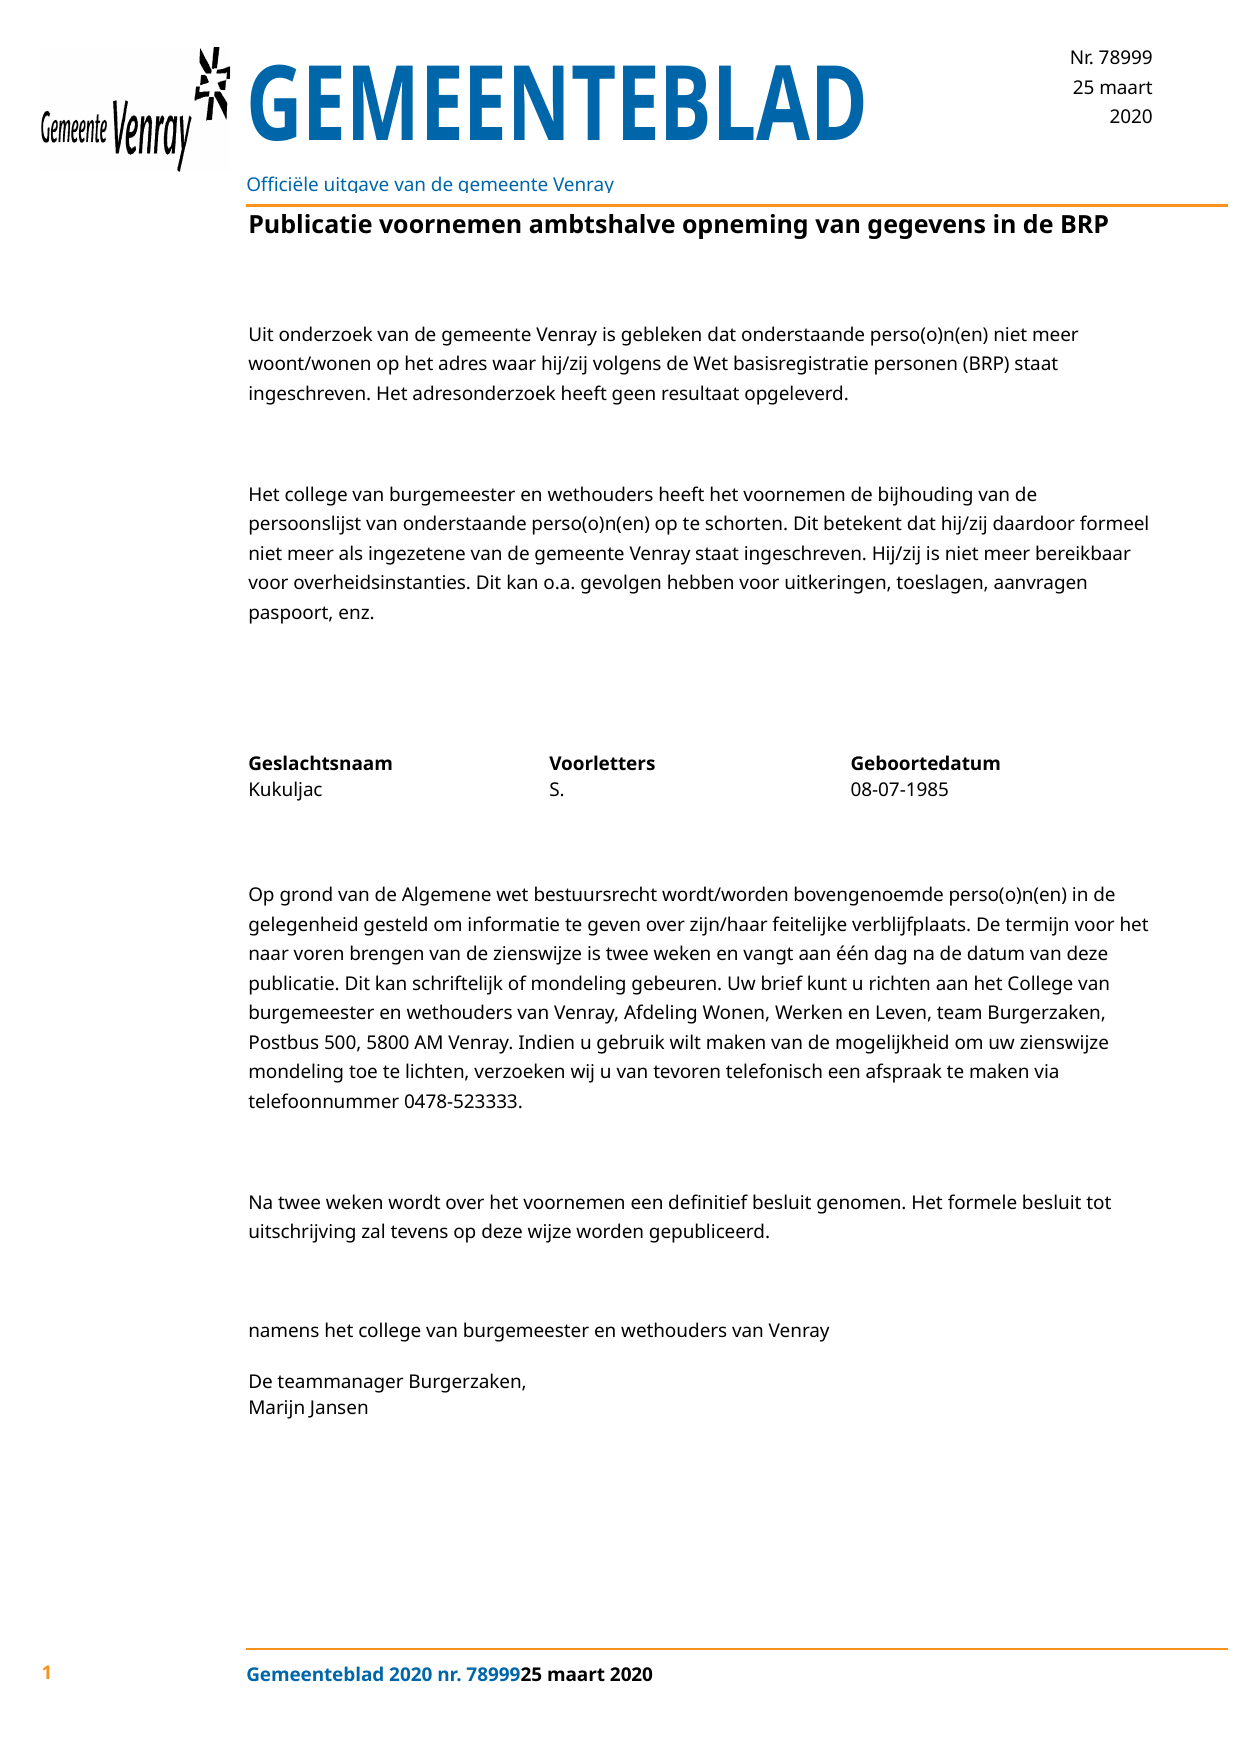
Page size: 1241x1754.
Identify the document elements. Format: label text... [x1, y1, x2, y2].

table_cell 08-07-1985 [850, 776, 1152, 802]
text Publicatie voornemen ambtshalve opneming van gegevens in de BRP [248, 207, 1152, 241]
table_header Geboortedatum [850, 750, 1152, 776]
text De teammanager Burgerzaken, [248, 1368, 1152, 1394]
table_header Geslachtsnaam [248, 750, 549, 776]
text Het college van burgemeester en wethouders heeft het voornemen de bijhouding van de persoonslijst van onderstaande perso(o)n(en) op te schorten. Dit betekent dat hij/zij daardoor formeel niet meer als ingezetene van de gemeente Venray staat ingeschreven. Hij/zij is niet meer bereikbaar voor overheidsinstanties. Dit kan o.a. gevolgen hebben voor uitkeringen, toeslagen, aanvragen paspoort, enz. [248, 481, 1152, 625]
picture [41, 47, 231, 172]
text namens het college van burgemeester en wethouders van Venray [248, 1317, 1152, 1343]
table_cell Kukuljac [248, 776, 549, 802]
text Op grond van de Algemene wet bestuursrecht wordt/worden bovengenoemde perso(o)n(en) in de gelegenheid gesteld om informatie te geven over zijn/haar feitelijke verblijfplaats. De termijn voor het naar voren brengen van de zienswijze is twee weken en vangt aan één dag na de datum van deze publicatie. Dit kan schriftelijk of mondeling gebeuren. Uw brief kunt u richten aan het College van burgemeester en wethouders van Venray, Afdeling Wonen, Werken en Leven, team Burgerzaken, Postbus 500, 5800 AM Venray. Indien u gebruik wilt maken van de mogelijkheid om uw zienswijze mondeling toe te lichten, verzoeken wij u van tevoren telefonisch een afspraak te maken via telefoonnummer 0478-523333. [248, 881, 1152, 1114]
table_cell S. [549, 776, 850, 802]
table_header Voorletters [549, 750, 850, 776]
text Uit onderzoek van de gemeente Venray is gebleken dat onderstaande perso(o)n(en) niet meer woont/wonen op het adres waar hij/zij volgens de Wet basisregistratie personen (BRP) staat ingeschreven. Het adresonderzoek heeft geen resultaat opgeleverd. [248, 321, 1152, 406]
text Marijn Jansen [248, 1394, 1152, 1420]
table_cell [248, 802, 549, 828]
table_cell [549, 802, 850, 828]
text Na twee weken wordt over het voornemen een definitief besluit genomen. Het formele besluit tot uitschrijving zal tevens op deze wijze worden gepubliceerd. [248, 1189, 1152, 1244]
table_cell [850, 802, 1152, 828]
